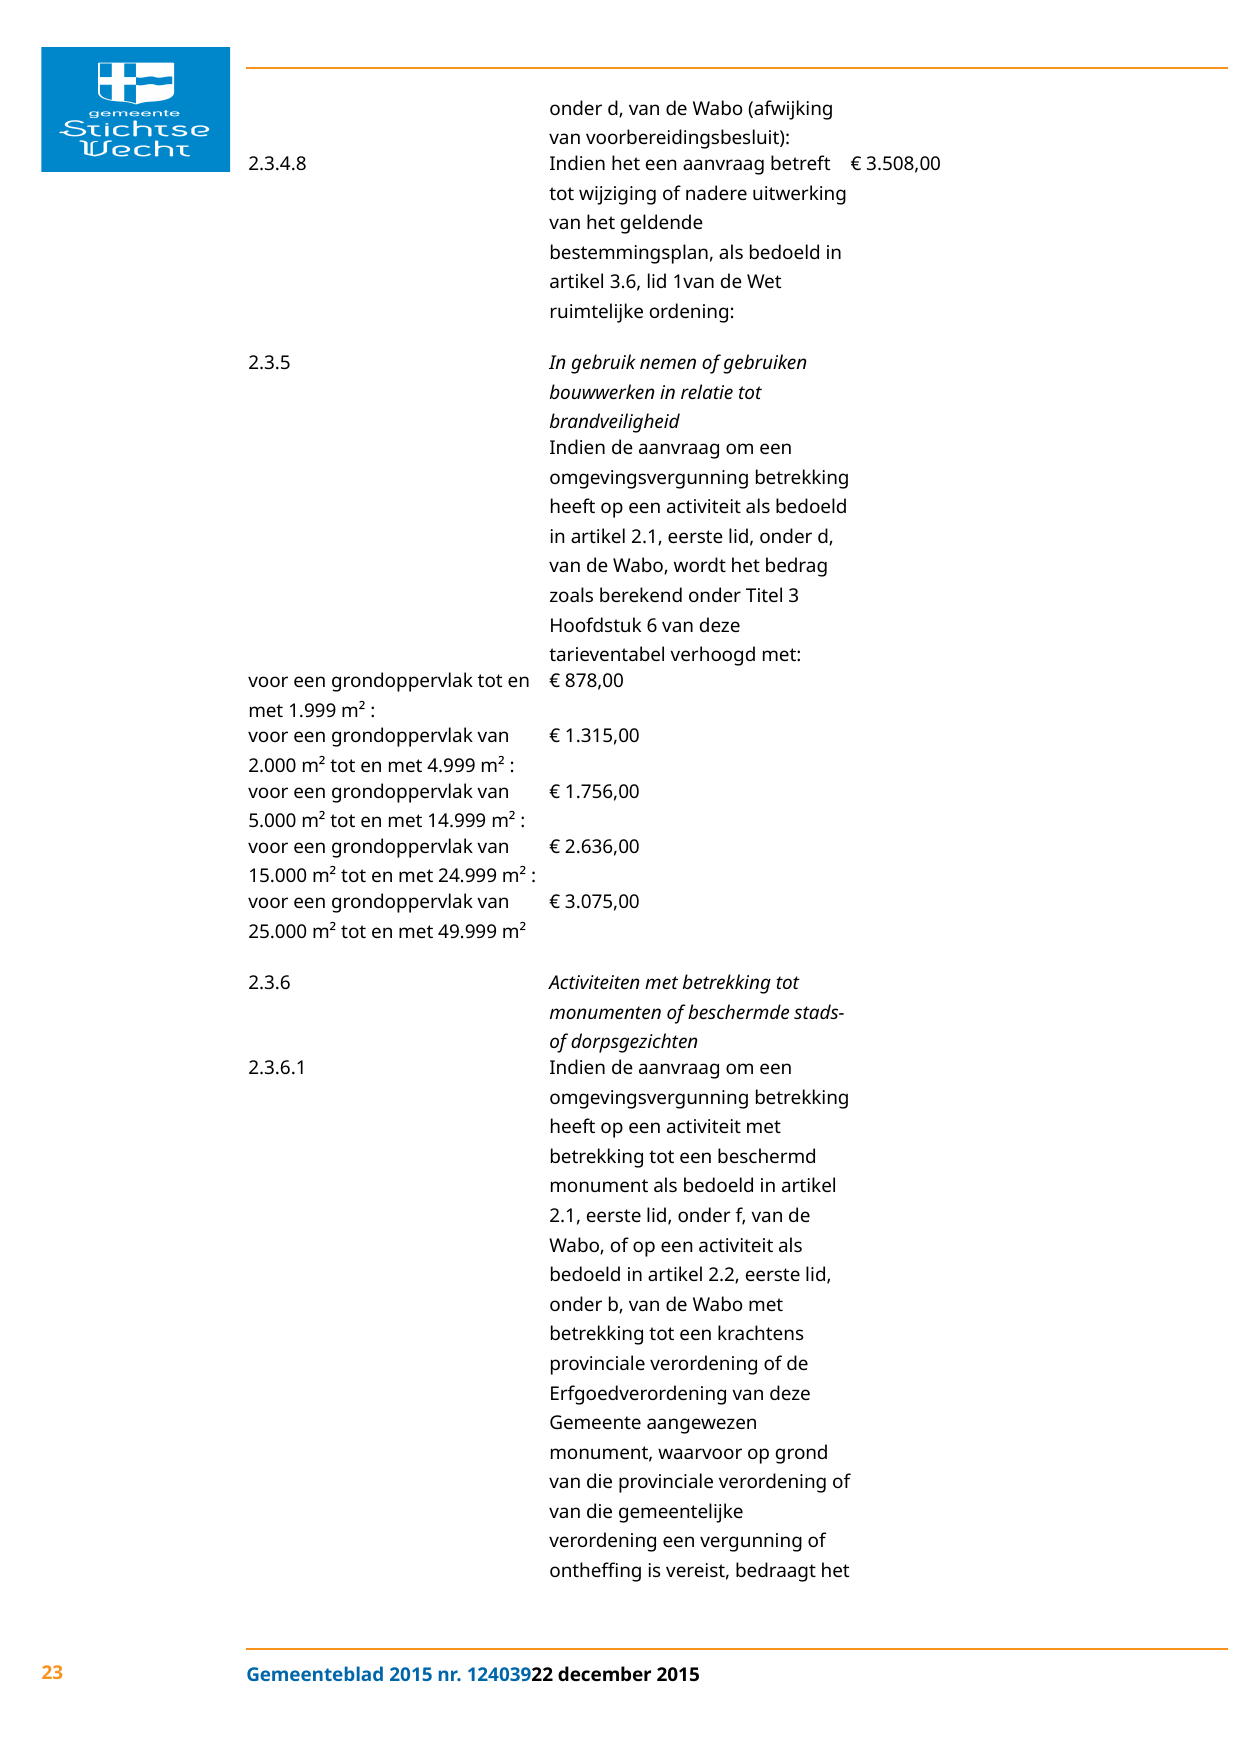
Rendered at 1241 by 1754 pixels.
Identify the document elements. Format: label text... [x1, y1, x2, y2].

table_cell 2.3.6 [248, 970, 549, 1054]
table_cell Indien het een aanvraag betreft tot wijziging of nadere uitwerking van het geldende bestemmingsplan, als bedoeld in artikel 3.6, lid 1van de Wet ruimtelijke ordening: [549, 150, 850, 324]
table_cell [850, 434, 1152, 667]
table_cell € 1.315,00 [549, 723, 850, 778]
table_cell [549, 324, 850, 349]
table_cell voor een grondoppervlak van 15.000 m² tot en met 24.999 m² : [248, 833, 549, 888]
table_cell 2.3.6.1 [248, 1054, 549, 1583]
table_cell [850, 350, 1152, 434]
table_cell [850, 944, 1152, 969]
table_cell [850, 970, 1152, 1054]
table_cell 2.3.4.8 [248, 150, 549, 324]
picture [137, 63, 174, 103]
table_cell voor een grondoppervlak tot en met 1.999 m² : [248, 667, 549, 722]
table_cell In gebruik nemen of gebruiken bouwwerken in relatie tot brandveiligheid [549, 350, 850, 434]
table_cell 2.3.5 [248, 350, 549, 434]
table_cell Activiteiten met betrekking tot monumenten of beschermde stads- of dorpsgezichten [549, 970, 850, 1054]
table_cell onder d, van de Wabo (afwijking van voorbereidingsbesluit): [549, 95, 850, 150]
table_cell € 3.508,00 [850, 150, 1152, 324]
table_cell [850, 324, 1152, 349]
table_cell voor een grondoppervlak van 25.000 m² tot en met 49.999 m² [248, 889, 549, 944]
table_cell [248, 434, 549, 667]
table_cell voor een grondoppervlak van 2.000 m² tot en met 4.999 m² : [248, 723, 549, 778]
table_cell [850, 95, 1152, 150]
table_cell [248, 944, 549, 969]
table_cell € 1.756,00 [549, 778, 850, 833]
table_cell Indien de aanvraag om een omgevingsvergunning betrekking heeft op een activiteit met betrekking tot een beschermd monument als bedoeld in artikel 2.1, eerste lid, onder f, van de Wabo, of op een activiteit als bedoeld in artikel 2.2, eerste lid, onder b, van de Wabo met betrekking tot een krachtens provinciale verordening of de Erfgoedverordening van deze Gemeente aangewezen monument, waarvoor op grond van die provinciale verordening of van die gemeentelijke verordening een vergunning of ontheffing is vereist, bedraagt het [549, 1054, 850, 1583]
table_cell [248, 324, 549, 349]
table_cell € 3.075,00 [549, 889, 850, 944]
table_cell Indien de aanvraag om een omgevingsvergunning betrekking heeft op een activiteit als bedoeld in artikel 2.1, eerste lid, onder d, van de Wabo, wordt het bedrag zoals berekend onder Titel 3 Hoofdstuk 6 van deze tarieventabel verhoogd met: [549, 434, 850, 667]
table_cell voor een grondoppervlak van 5.000 m² tot en met 14.999 m² : [248, 778, 549, 833]
table_cell € 878,00 [549, 667, 850, 722]
table_cell € 2.636,00 [549, 833, 850, 888]
table_cell [248, 95, 549, 150]
picture [99, 63, 135, 101]
table_cell [850, 1054, 1152, 1583]
table_cell [549, 944, 850, 969]
